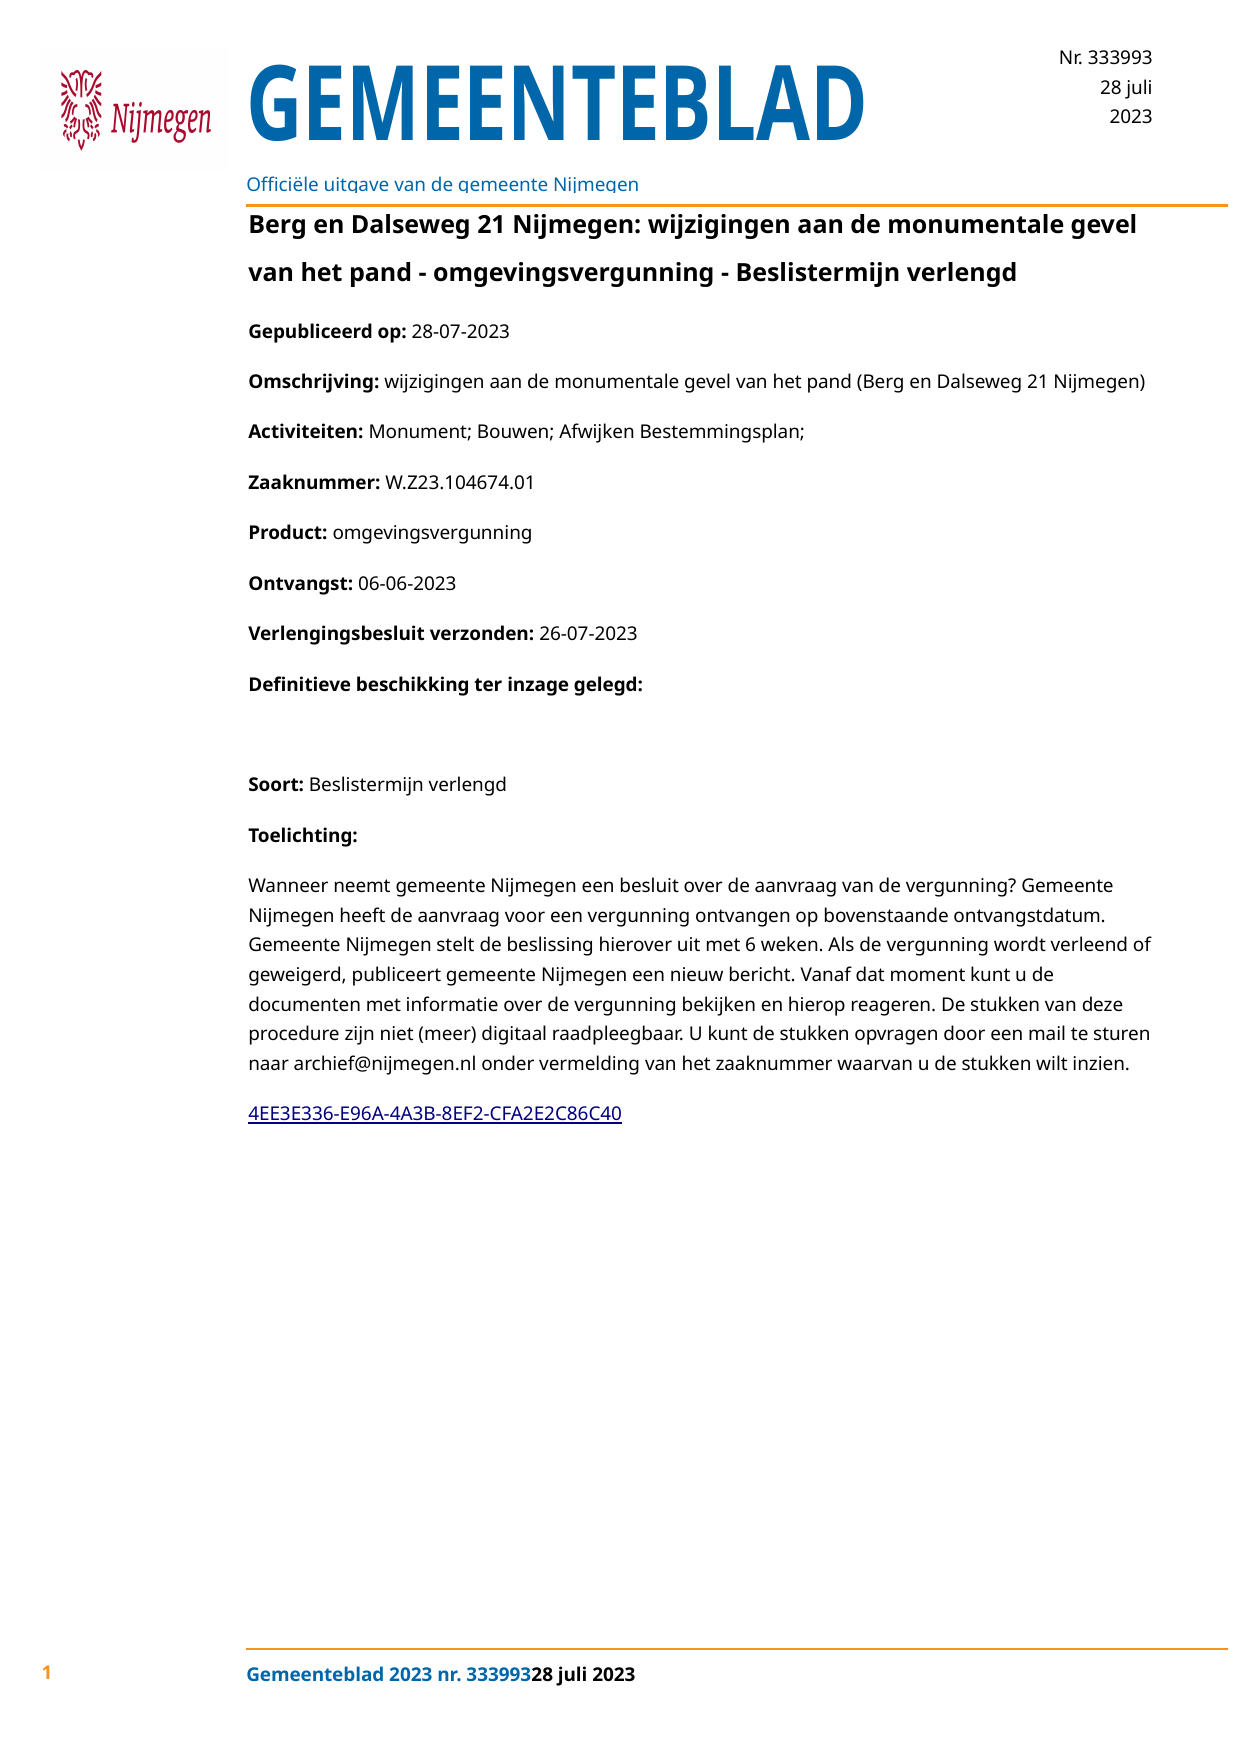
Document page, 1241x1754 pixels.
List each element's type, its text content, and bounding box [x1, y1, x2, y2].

text Ontvangst: 06-06-2023 [248, 570, 1152, 596]
text Zaaknummer: W.Z23.104674.01 [248, 469, 1152, 495]
text Gepubliceerd op: 28-07-2023 [248, 318, 1152, 344]
text Toelichting: [248, 822, 1152, 848]
text Activiteiten: Monument; Bouwen; Afwijken Bestemmingsplan; [248, 419, 1152, 444]
text Soort: Beslistermijn verlengd [248, 772, 1152, 797]
text Omschrijving: wijzigingen aan de monumentale gevel van het pand (Berg en Dalseweg 21 Nijmegen) [248, 368, 1152, 394]
text Definitieve beschikking ter inzage gelegd: [248, 671, 1152, 697]
text Verlengingsbesluit verzonden: 26-07-2023 [248, 620, 1152, 646]
text Product: omgevingsvergunning [248, 519, 1152, 545]
text 4EE3E336-E96A-4A3B-8EF2-CFA2E2C86C40 [248, 1100, 1152, 1126]
text Berg en Dalseweg 21 Nijmegen: wijzigingen aan de monumentale gevel van het pand - omgevingsvergunning - Beslistermijn verlengd [248, 207, 1152, 288]
picture [41, 47, 231, 172]
text Wanneer neemt gemeente Nijmegen een besluit over de aanvraag van de vergunning? Gemeente Nijmegen heeft de aanvraag voor een vergunning ontvangen op bovenstaande ontvangstdatum. Gemeente Nijmegen stelt de beslissing hierover uit met 6 weken. Als de vergunning wordt verleend of geweigerd, publiceert gemeente Nijmegen een nieuw bericht. Vanaf dat moment kunt u de documenten met informatie over de vergunning bekijken en hierop reageren. De stukken van deze procedure zijn niet (meer) digitaal raadpleegbaar. U kunt de stukken opvragen door een mail te sturen naar archief@nijmegen.nl onder vermelding van het zaaknummer waarvan u de stukken wilt inzien. [248, 872, 1152, 1076]
